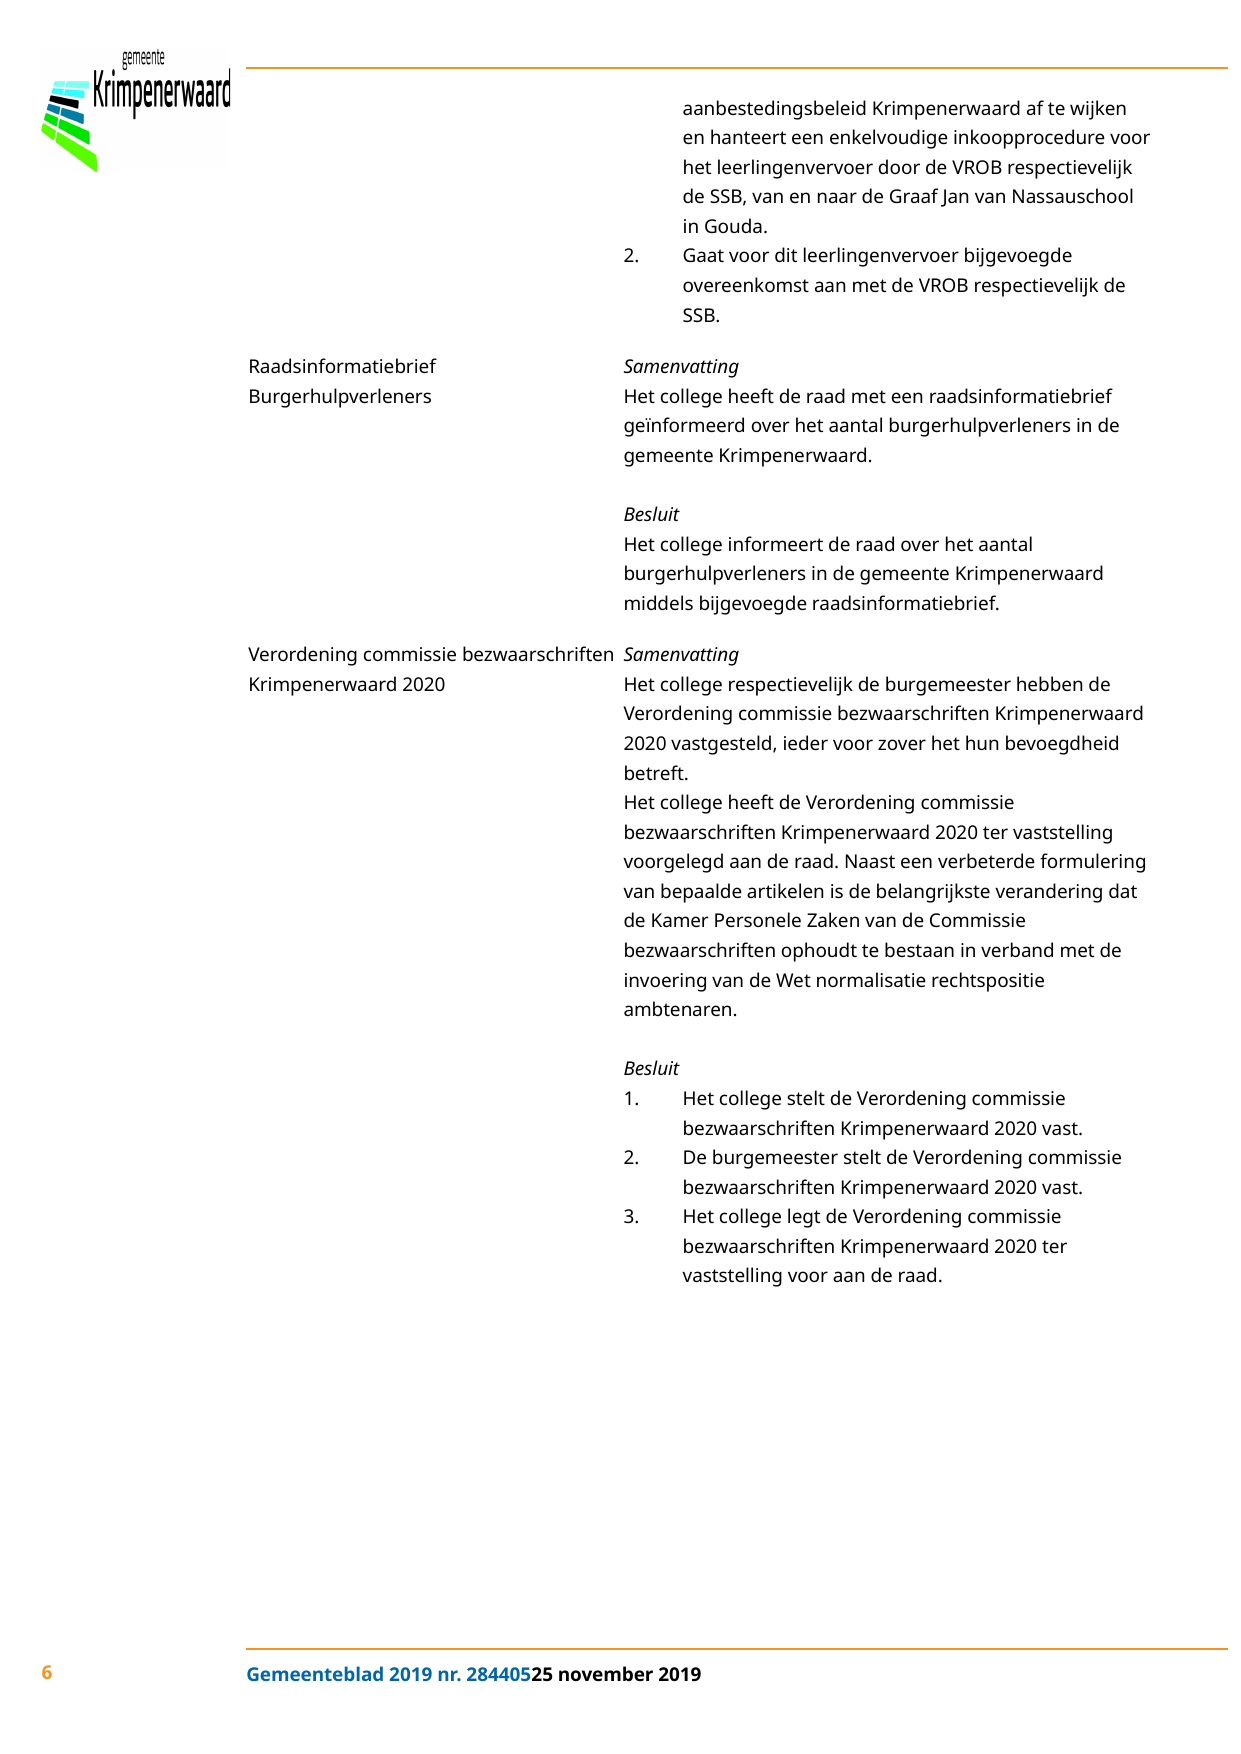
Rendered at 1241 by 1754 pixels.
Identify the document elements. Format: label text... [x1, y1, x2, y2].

table_cell [248, 95, 623, 328]
table_cell [623, 1289, 1152, 1314]
table_cell [248, 328, 623, 353]
table_cell [248, 616, 623, 641]
table_cell Samenvatting Het college heeft de raad met een raadsinformatiebrief geïnformeerd over het aantal burgerhulpverleners in de gemeente Krimpenerwaard. Besluit Het college informeert de raad over het aantal burgerhulpverleners in de gemeente Krimpenerwaard middels bijgevoegde raadsinformatiebrief. [623, 353, 1152, 616]
table_cell [248, 1289, 623, 1314]
table_cell [623, 328, 1152, 353]
table_cell Verordening commissie bezwaarschriften Krimpenerwaard 2020 [248, 641, 623, 1288]
table_cell Raadsinformatiebrief Burgerhulpverleners [248, 353, 623, 616]
table_cell Samenvatting Het college respectievelijk de burgemeester hebben de Verordening commissie bezwaarschriften Krimpenerwaard 2020 vastgesteld, ieder voor zover het hun bevoegdheid betreft. Het college heeft de Verordening commissie bezwaarschriften Krimpenerwaard 2020 ter vaststelling voorgelegd aan de raad. Naast een verbeterde formulering van bepaalde artikelen is de belangrijkste verandering dat de Kamer Personele Zaken van de Commissie bezwaarschriften ophoudt te bestaan in verband met de invoering van de Wet normalisatie rechtspositie ambtenaren. Besluit Het college stelt de Verordening commissie bezwaarschriften Krimpenerwaard 2020 vast. De burgemeester stelt de Verordening commissie bezwaarschriften Krimpenerwaard 2020 vast. Het college legt de Verordening commissie bezwaarschriften Krimpenerwaard 2020 ter vaststelling voor aan de raad. [623, 641, 1152, 1288]
table_cell aanbestedingsbeleid Krimpenerwaard af te wijken en hanteert een enkelvoudige inkoopprocedure voor het leerlingenvervoer door de VROB respectievelijk de SSB, van en naar de Graaf Jan van Nassauschool in Gouda. Gaat voor dit leerlingenvervoer bijgevoegde overeenkomst aan met de VROB respectievelijk de SSB. [623, 95, 1152, 328]
table_cell [623, 616, 1152, 641]
picture [41, 47, 231, 172]
